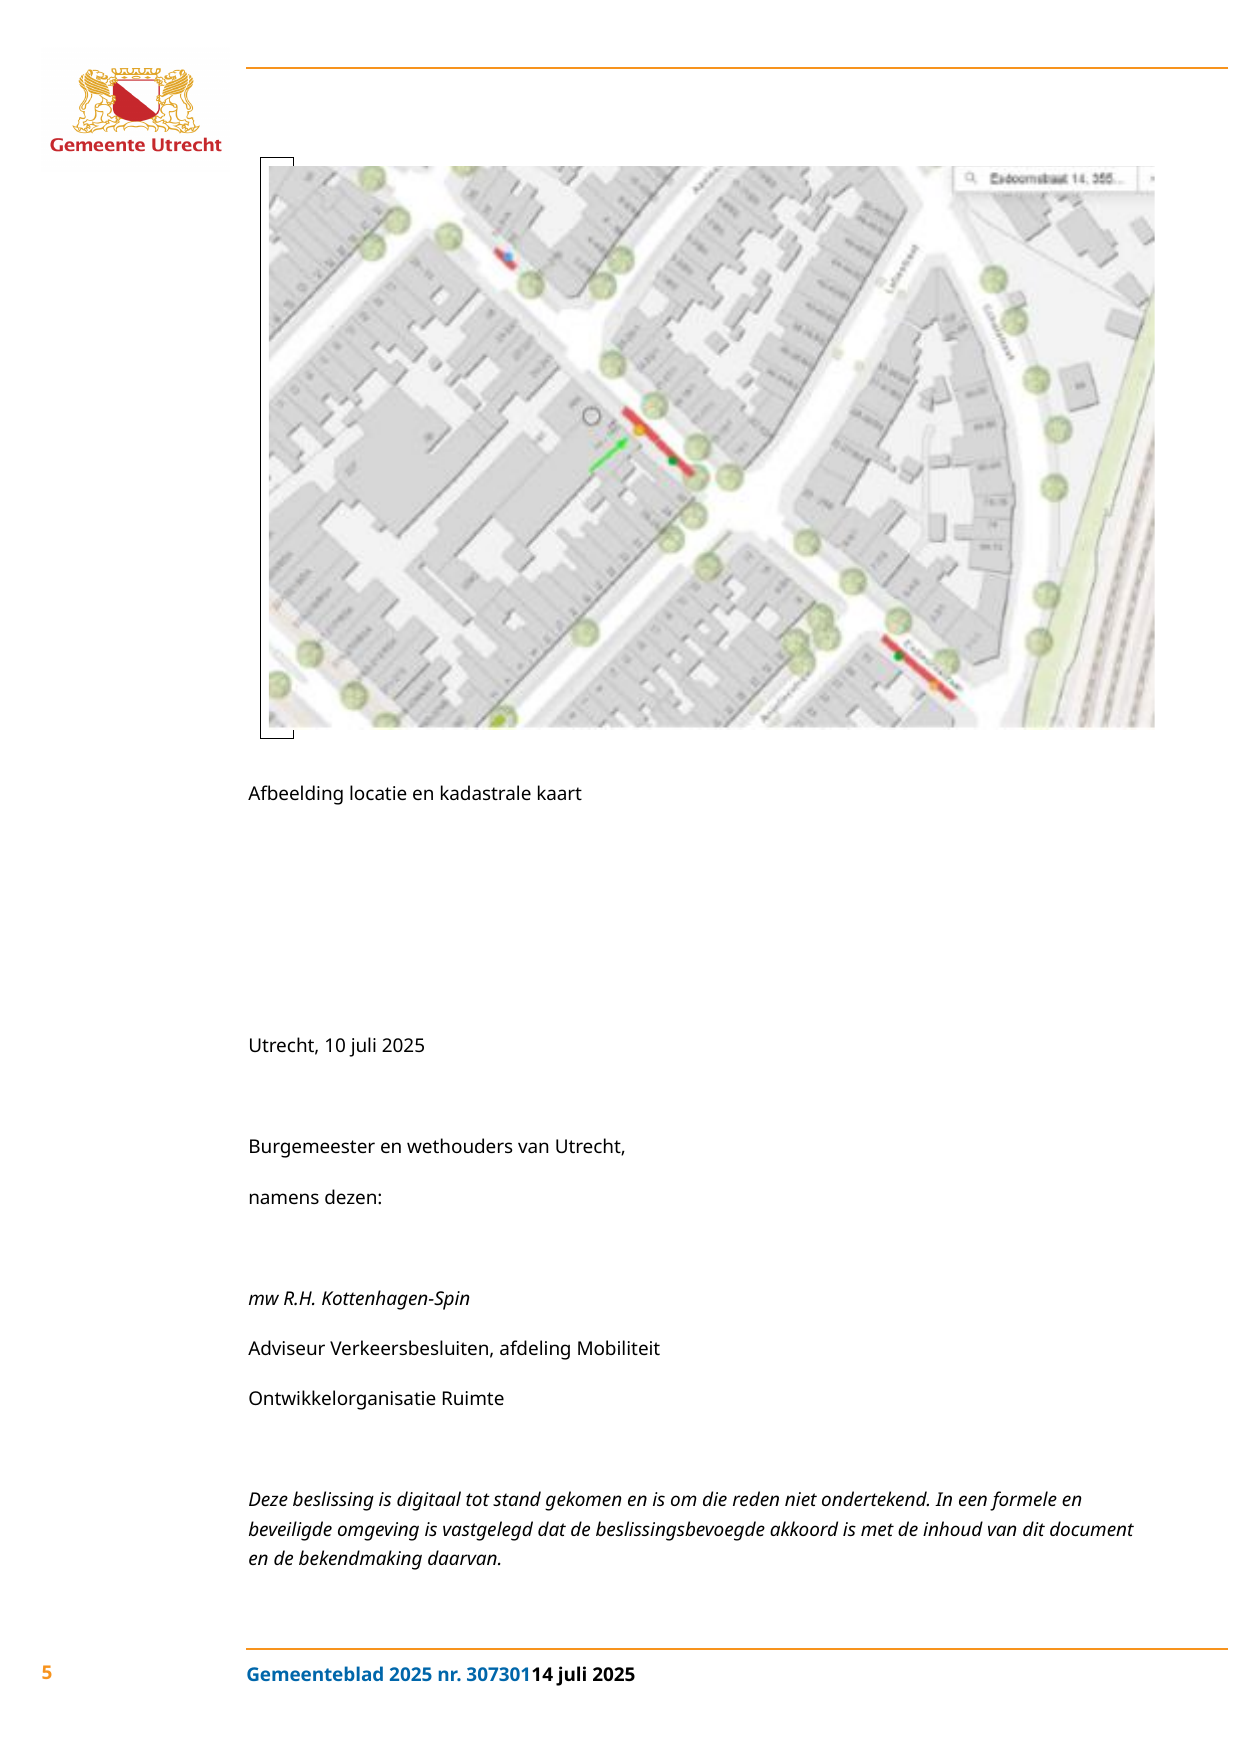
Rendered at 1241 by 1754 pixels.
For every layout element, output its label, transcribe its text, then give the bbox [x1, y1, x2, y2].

text mw R.H. Kottenhagen-Spin [248, 1285, 1152, 1311]
text Deze beslissing is digitaal tot stand gekomen en is om die reden niet ondertekend. In een formele en beveiligde omgeving is vastgelegd dat de beslissingsbevoegde akkoord is met de inhoud van dit document en de bekendmaking daarvan. [248, 1486, 1152, 1571]
text Ontwikkelorganisatie Ruimte [248, 1386, 1152, 1411]
text namens dezen: [248, 1184, 1152, 1210]
text Adviseur Verkeersbesluiten, afdeling Mobiliteit [248, 1335, 1152, 1361]
picture [268, 166, 1155, 730]
text Burgemeester en wethouders van Utrecht, [248, 1133, 1152, 1159]
picture [41, 47, 231, 172]
text Utrecht, 10 juli 2025 [248, 1033, 1152, 1058]
text Afbeelding locatie en kadastrale kaart [248, 781, 1152, 806]
